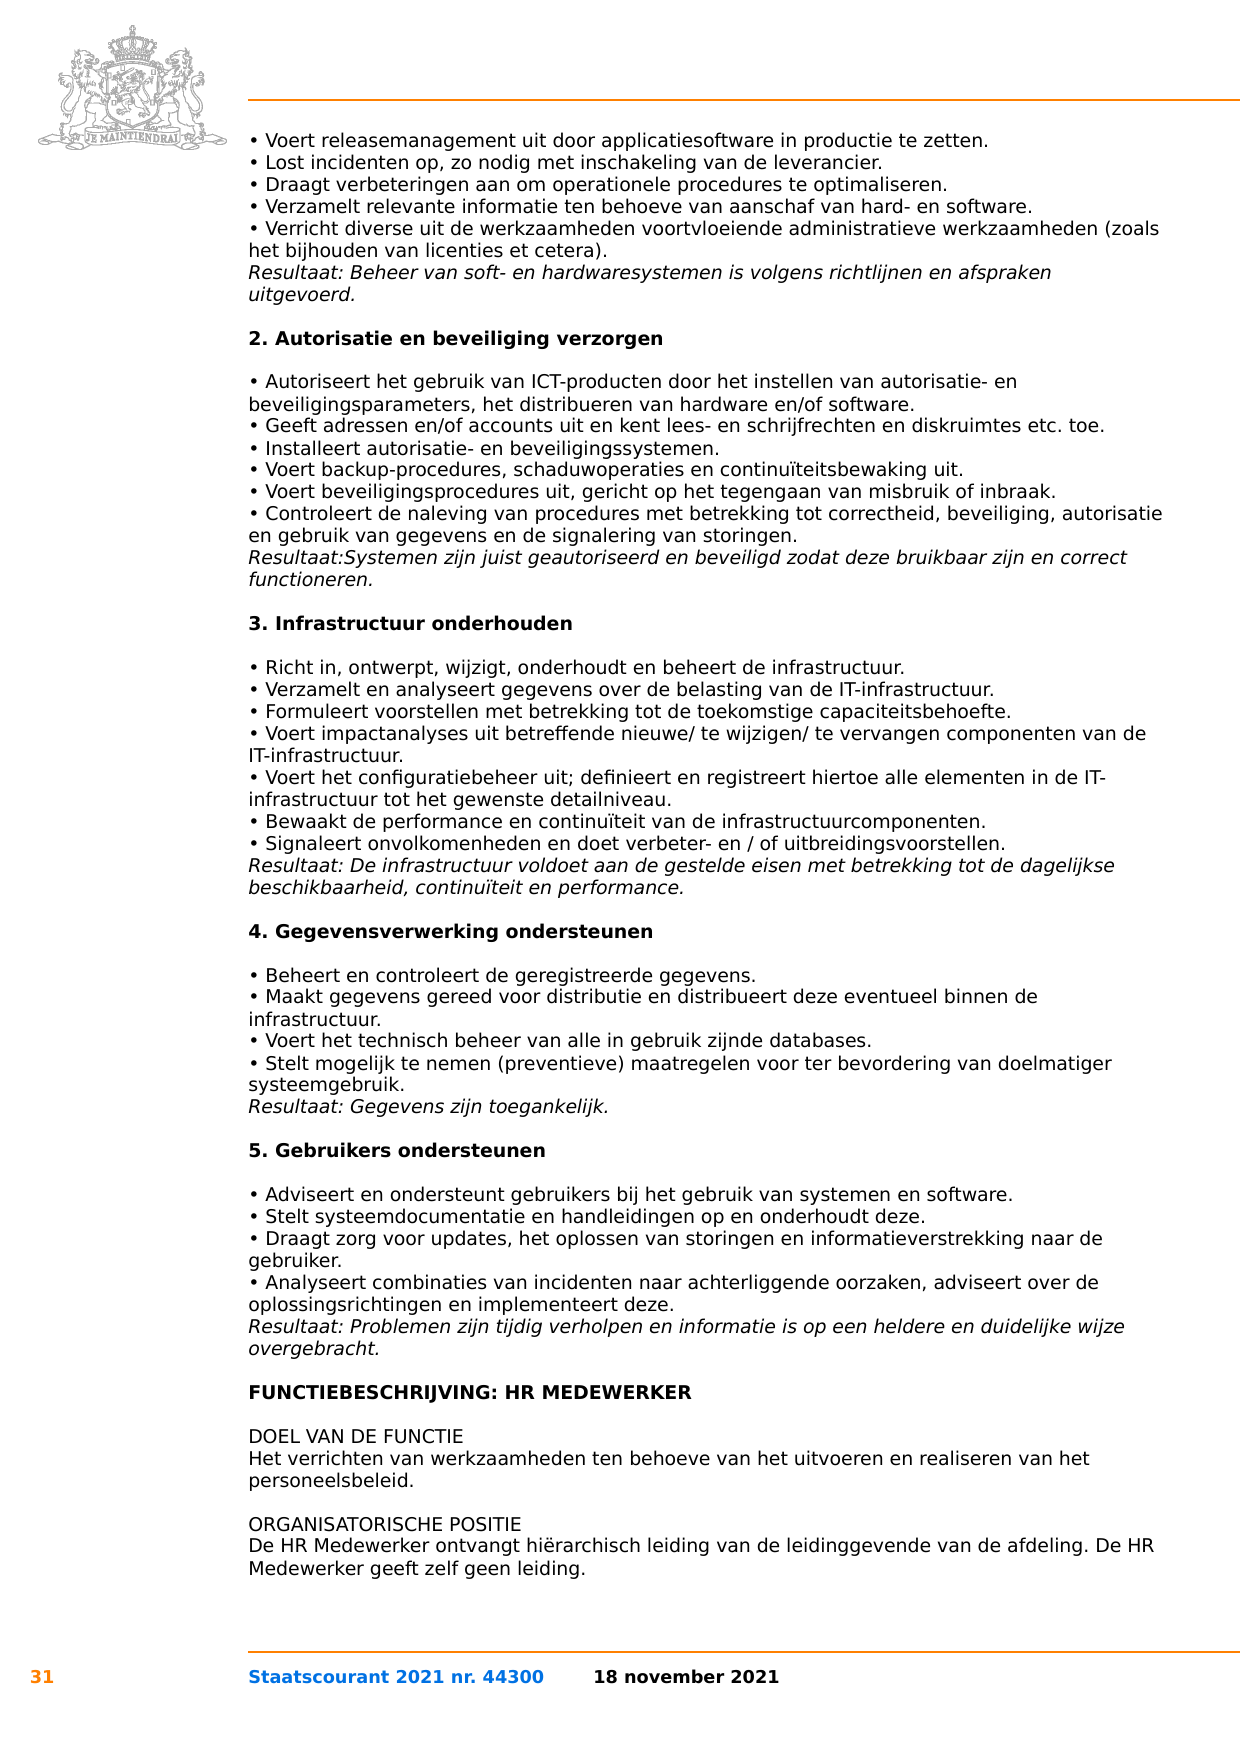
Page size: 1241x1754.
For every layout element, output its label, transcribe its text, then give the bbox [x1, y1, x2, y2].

subtitle 3. Infrastructuur onderhouden [248, 613, 1163, 635]
text • Stelt mogelijk te nemen (preventieve) maatregelen voor ter bevordering van doelmatiger systeemgebruik. [248, 1052, 1163, 1096]
subtitle 4. Gegevensverwerking ondersteunen [248, 921, 1163, 943]
text • Voert het configuratiebeheer uit; definieert en registreert hiertoe alle elementen in de IT-infrastructuur tot het gewenste detailniveau. [248, 767, 1163, 811]
text • Autoriseert het gebruik van ICT-producten door het instellen van autorisatie- en beveiligingsparameters, het distribueren van hardware en/of software. [248, 371, 1163, 415]
text • Verzamelt relevante informatie ten behoeve van aanschaf van hard- en software. [248, 196, 1163, 218]
text • Voert het technisch beheer van alle in gebruik zijnde databases. [248, 1030, 1163, 1052]
text • Maakt gegevens gereed voor distributie en distribueert deze eventueel binnen de infrastructuur. [248, 986, 1163, 1030]
text • Voert beveiligingsprocedures uit, gericht op het tegengaan van misbruik of inbraak. [248, 481, 1163, 503]
text • Voert impactanalyses uit betreffende nieuwe/ te wijzigen/ te vervangen componenten van de IT-infrastructuur. [248, 723, 1163, 767]
text • Formuleert voorstellen met betrekking tot de toekomstige capaciteitsbehoefte. [248, 701, 1163, 723]
text • Installeert autorisatie- en beveiligingssystemen. [248, 437, 1163, 459]
subtitle 5. Gebruikers ondersteunen [248, 1140, 1163, 1162]
text • Richt in, ontwerpt, wijzigt, onderhoudt en beheert de infrastructuur. [248, 657, 1163, 679]
text • Voert releasemanagement uit door applicatiesoftware in productie te zetten. [248, 130, 1163, 152]
text ORGANISATORISCHE POSITIE [248, 1513, 1163, 1535]
text • Voert backup-procedures, schaduwoperaties en continuïteitsbewaking uit. [248, 459, 1163, 481]
text De HR Medewerker ontvangt hiërarchisch leiding van de leidinggevende van de afdeling. De HR Medewerker geeft zelf geen leiding. [248, 1535, 1163, 1579]
text • Verzamelt en analyseert gegevens over de belasting van de IT-infrastructuur. [248, 679, 1163, 701]
text • Draagt zorg voor updates, het oplossen van storingen en informatieverstrekking naar de gebruiker. [248, 1228, 1163, 1272]
text • Analyseert combinaties van incidenten naar achterliggende oorzaken, adviseert over de oplossingsrichtingen en implementeert deze. [248, 1272, 1163, 1316]
text • Signaleert onvolkomenheden en doet verbeter- en / of uitbreidingsvoorstellen. [248, 833, 1163, 855]
text • Draagt verbeteringen aan om operationele procedures te optimaliseren. [248, 174, 1163, 196]
picture [38, 25, 227, 150]
subtitle FUNCTIEBESCHRIJVING: HR MEDEWERKER [248, 1382, 1163, 1404]
text • Beheert en controleert de geregistreerde gegevens. [248, 964, 1163, 986]
text Resultaat: Beheer van soft- en hardwaresystemen is volgens richtlijnen en afspraken uitgevoerd. [248, 262, 1163, 306]
text Resultaat:Systemen zijn juist geautoriseerd en beveiligd zodat deze bruikbaar zijn en correct functioneren. [248, 547, 1163, 591]
text • Adviseert en ondersteunt gebruikers bij het gebruik van systemen en software. [248, 1184, 1163, 1206]
text Resultaat: De infrastructuur voldoet aan de gestelde eisen met betrekking tot de dagelijkse beschikbaarheid, continuïteit en performance. [248, 855, 1163, 899]
text • Controleert de naleving van procedures met betrekking tot correctheid, beveiliging, autorisatie en gebruik van gegevens en de signalering van storingen. [248, 503, 1163, 547]
text • Geeft adressen en/of accounts uit en kent lees- en schrijfrechten en diskruimtes etc. toe. [248, 415, 1163, 437]
text • Lost incidenten op, zo nodig met inschakeling van de leverancier. [248, 152, 1163, 174]
text • Stelt systeemdocumentatie en handleidingen op en onderhoudt deze. [248, 1206, 1163, 1228]
text • Bewaakt de performance en continuïteit van de infrastructuurcomponenten. [248, 811, 1163, 833]
text Resultaat: Problemen zijn tijdig verholpen en informatie is op een heldere en duidelijke wijze overgebracht. [248, 1316, 1163, 1360]
text Het verrichten van werkzaamheden ten behoeve van het uitvoeren en realiseren van het personeelsbeleid. [248, 1448, 1163, 1492]
text DOEL VAN DE FUNCTIE [248, 1426, 1163, 1448]
text Resultaat: Gegevens zijn toegankelijk. [248, 1096, 1163, 1118]
subtitle 2. Autorisatie en beveiliging verzorgen [248, 328, 1163, 349]
text • Verricht diverse uit de werkzaamheden voortvloeiende administratieve werkzaamheden (zoals het bijhouden van licenties et cetera). [248, 218, 1163, 262]
